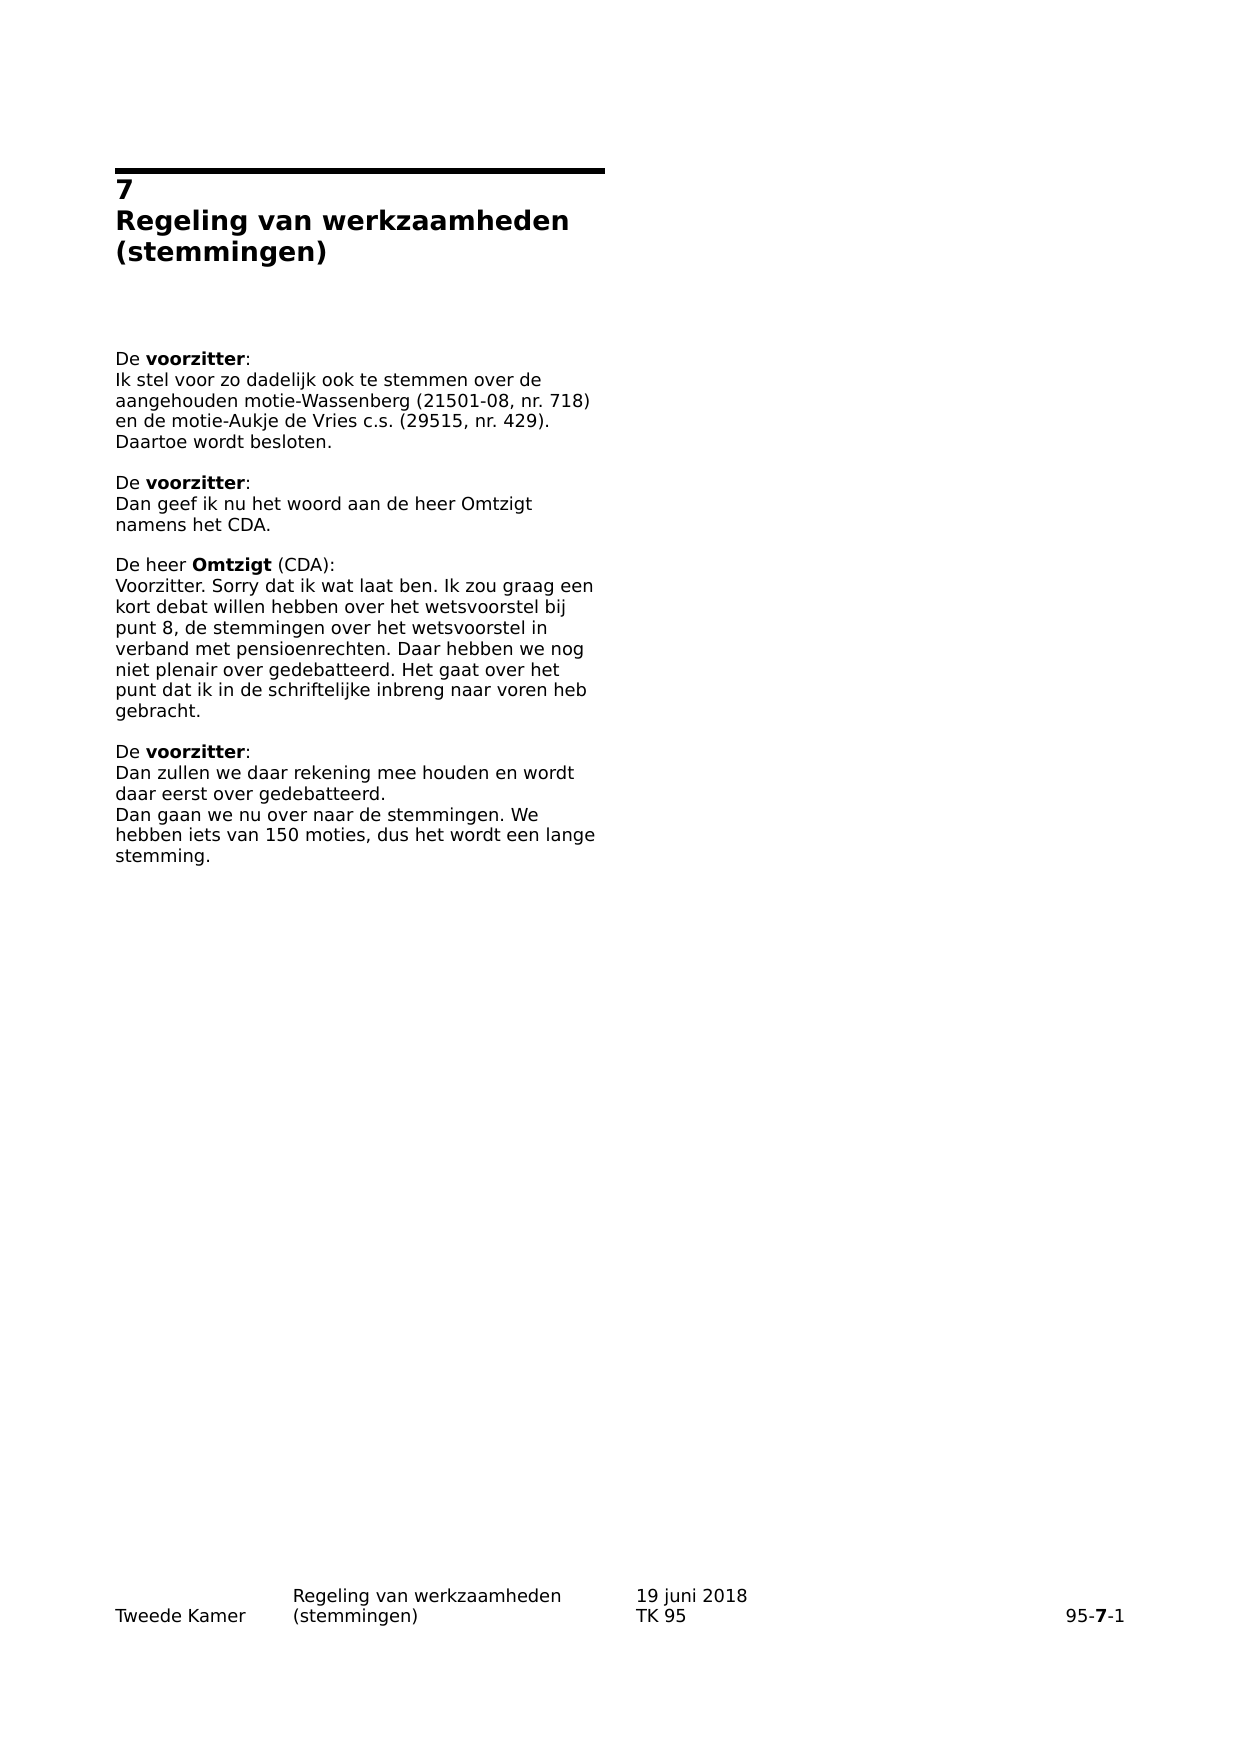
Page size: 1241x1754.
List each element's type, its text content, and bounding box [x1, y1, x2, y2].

text Dan zullen we daar rekening mee houden en wordt daar eerst over gedebatteerd. [115, 763, 605, 804]
text De heer Omtzigt (CDA): [115, 555, 605, 576]
text De voorzitter: [115, 473, 605, 494]
text De voorzitter: [115, 349, 605, 369]
title 7 Regeling van werkzaamheden (stemmingen) [115, 174, 605, 268]
text Voorzitter. Sorry dat ik wat laat ben. Ik zou graag een kort debat willen hebben over het wetsvoorstel bij punt 8, de stemmingen over het wetsvoorstel in verband met pensioenrechten. Daar hebben we nog niet plenair over gedebatteerd. Het gaat over het punt dat ik in de schriftelijke inbreng naar voren heb gebracht. [115, 576, 605, 722]
text Daartoe wordt besloten. [115, 432, 605, 453]
text De voorzitter: [115, 742, 605, 763]
text Dan geef ik nu het woord aan de heer Omtzigt namens het CDA. [115, 494, 605, 535]
text Dan gaan we nu over naar de stemmingen. We hebben iets van 150 moties, dus het wordt een lange stemming. [115, 804, 605, 867]
text Ik stel voor zo dadelijk ook te stemmen over de aangehouden motie-Wassenberg (21501-08, nr. 718) en de motie-Aukje de Vries c.s. (29515, nr. 429). [115, 369, 605, 432]
